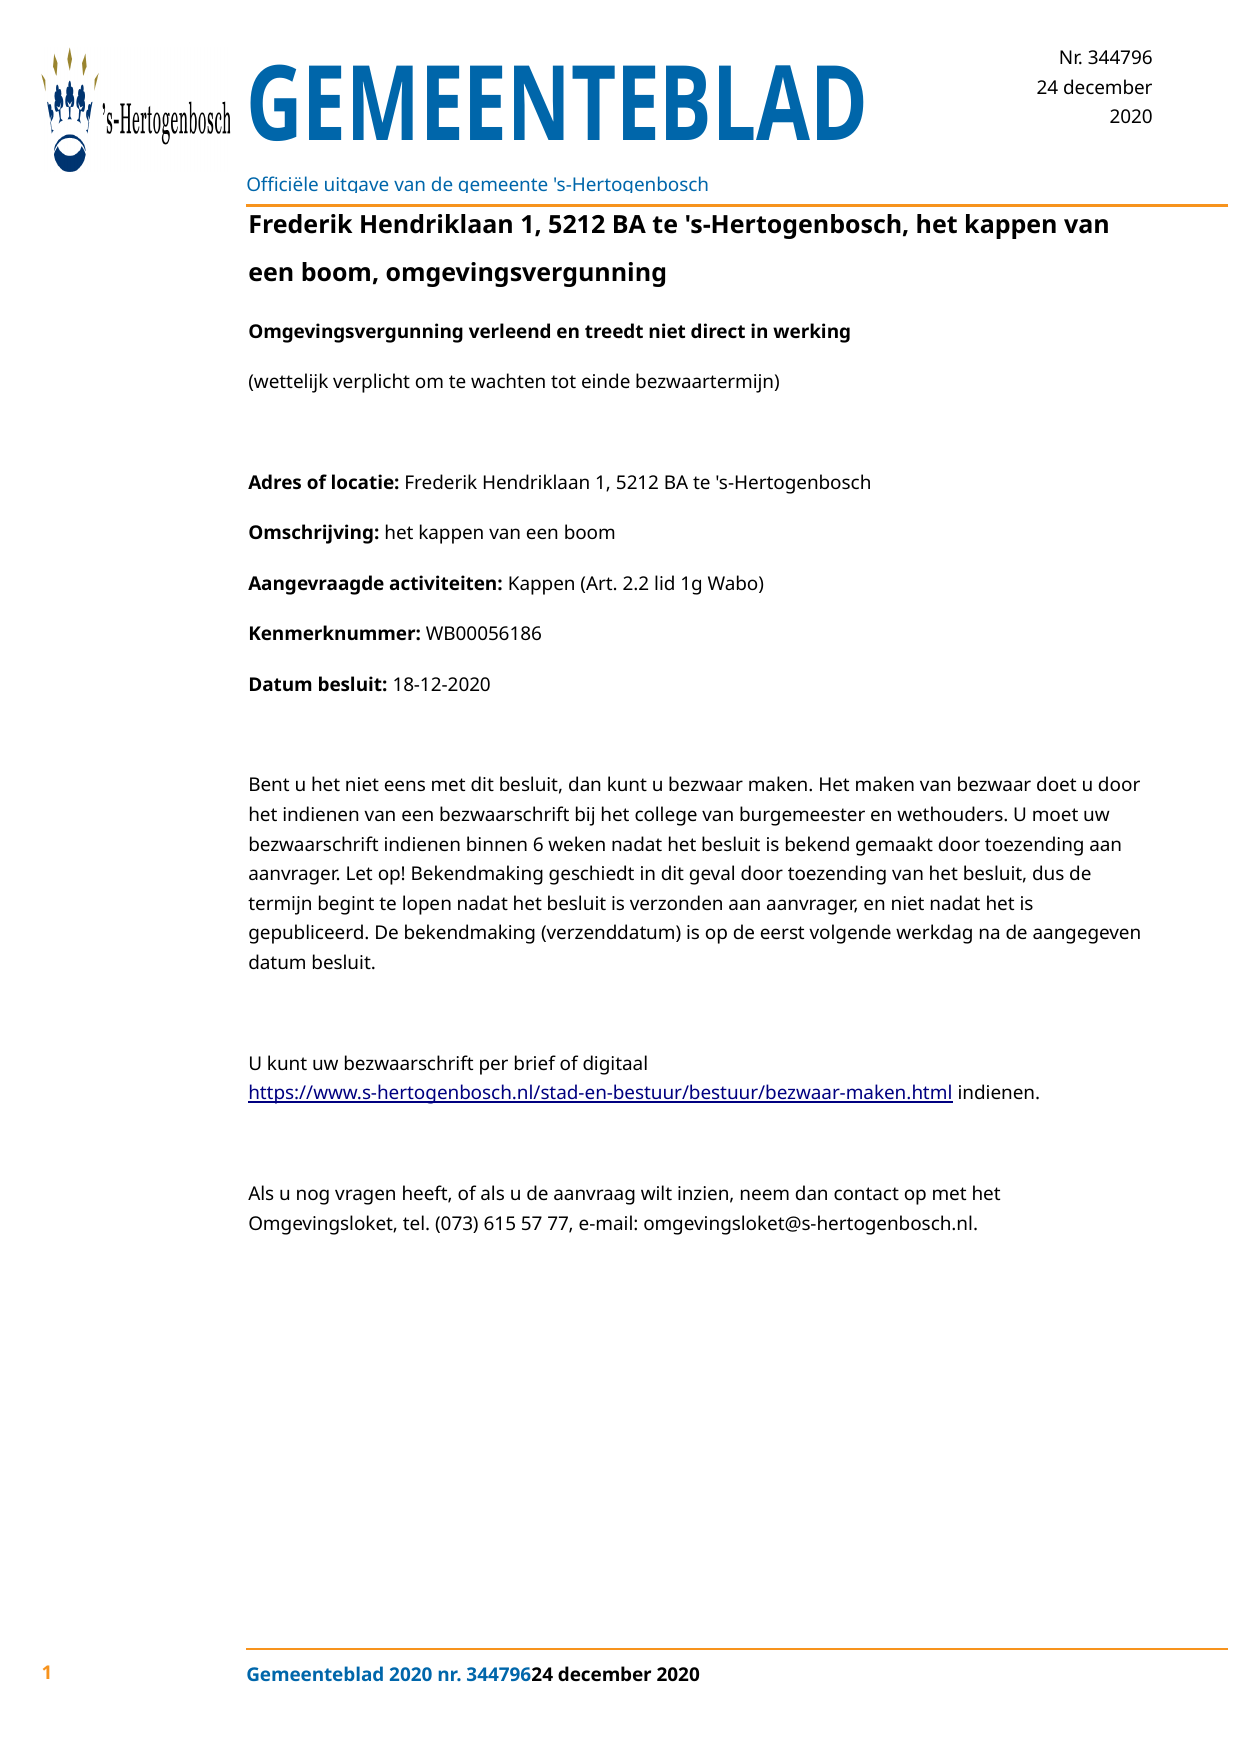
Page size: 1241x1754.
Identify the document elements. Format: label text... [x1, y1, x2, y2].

text Frederik Hendriklaan 1, 5212 BA te 's-Hertogenbosch, het kappen van een boom, omgevingsvergunning [248, 207, 1152, 288]
text Als u nog vragen heeft, of als u de aanvraag wilt inzien, neem dan contact op met het Omgevingsloket, tel. (073) 615 57 77, e-mail: omgevingsloket@s-hertogenbosch.nl. [248, 1180, 1152, 1236]
text Omgevingsvergunning verleend en treedt niet direct in werking [248, 318, 1152, 344]
text Bent u het niet eens met dit besluit, dan kunt u bezwaar maken. Het maken van bezwaar doet u door het indienen van een bezwaarschrift bij het college van burgemeester en wethouders. U moet uw bezwaarschrift indienen binnen 6 weken nadat het besluit is bekend gemaakt door toezending aan aanvrager. Let op! Bekendmaking geschiedt in dit geval door toezending van het besluit, dus de termijn begint te lopen nadat het besluit is verzonden aan aanvrager, en niet nadat het is gepubliceerd. De bekendmaking (verzenddatum) is op de eerst volgende werkdag na de aangegeven datum besluit. [248, 772, 1152, 975]
text (wettelijk verplicht om te wachten tot einde bezwaartermijn) [248, 368, 1152, 394]
text Aangevraagde activiteiten: Kappen (Art. 2.2 lid 1g Wabo) [248, 570, 1152, 596]
text Datum besluit: 18-12-2020 [248, 671, 1152, 697]
text Adres of locatie: Frederik Hendriklaan 1, 5212 BA te 's-Hertogenbosch [248, 469, 1152, 495]
text Kenmerknummer: WB00056186 [248, 620, 1152, 646]
text Omschrijving: het kappen van een boom [248, 519, 1152, 545]
picture [41, 47, 231, 172]
text U kunt uw bezwaarschrift per brief of digitaal https://www.s-hertogenbosch.nl/stad-en-bestuur/bestuur/bezwaar-maken.html indienen. [248, 1050, 1152, 1105]
